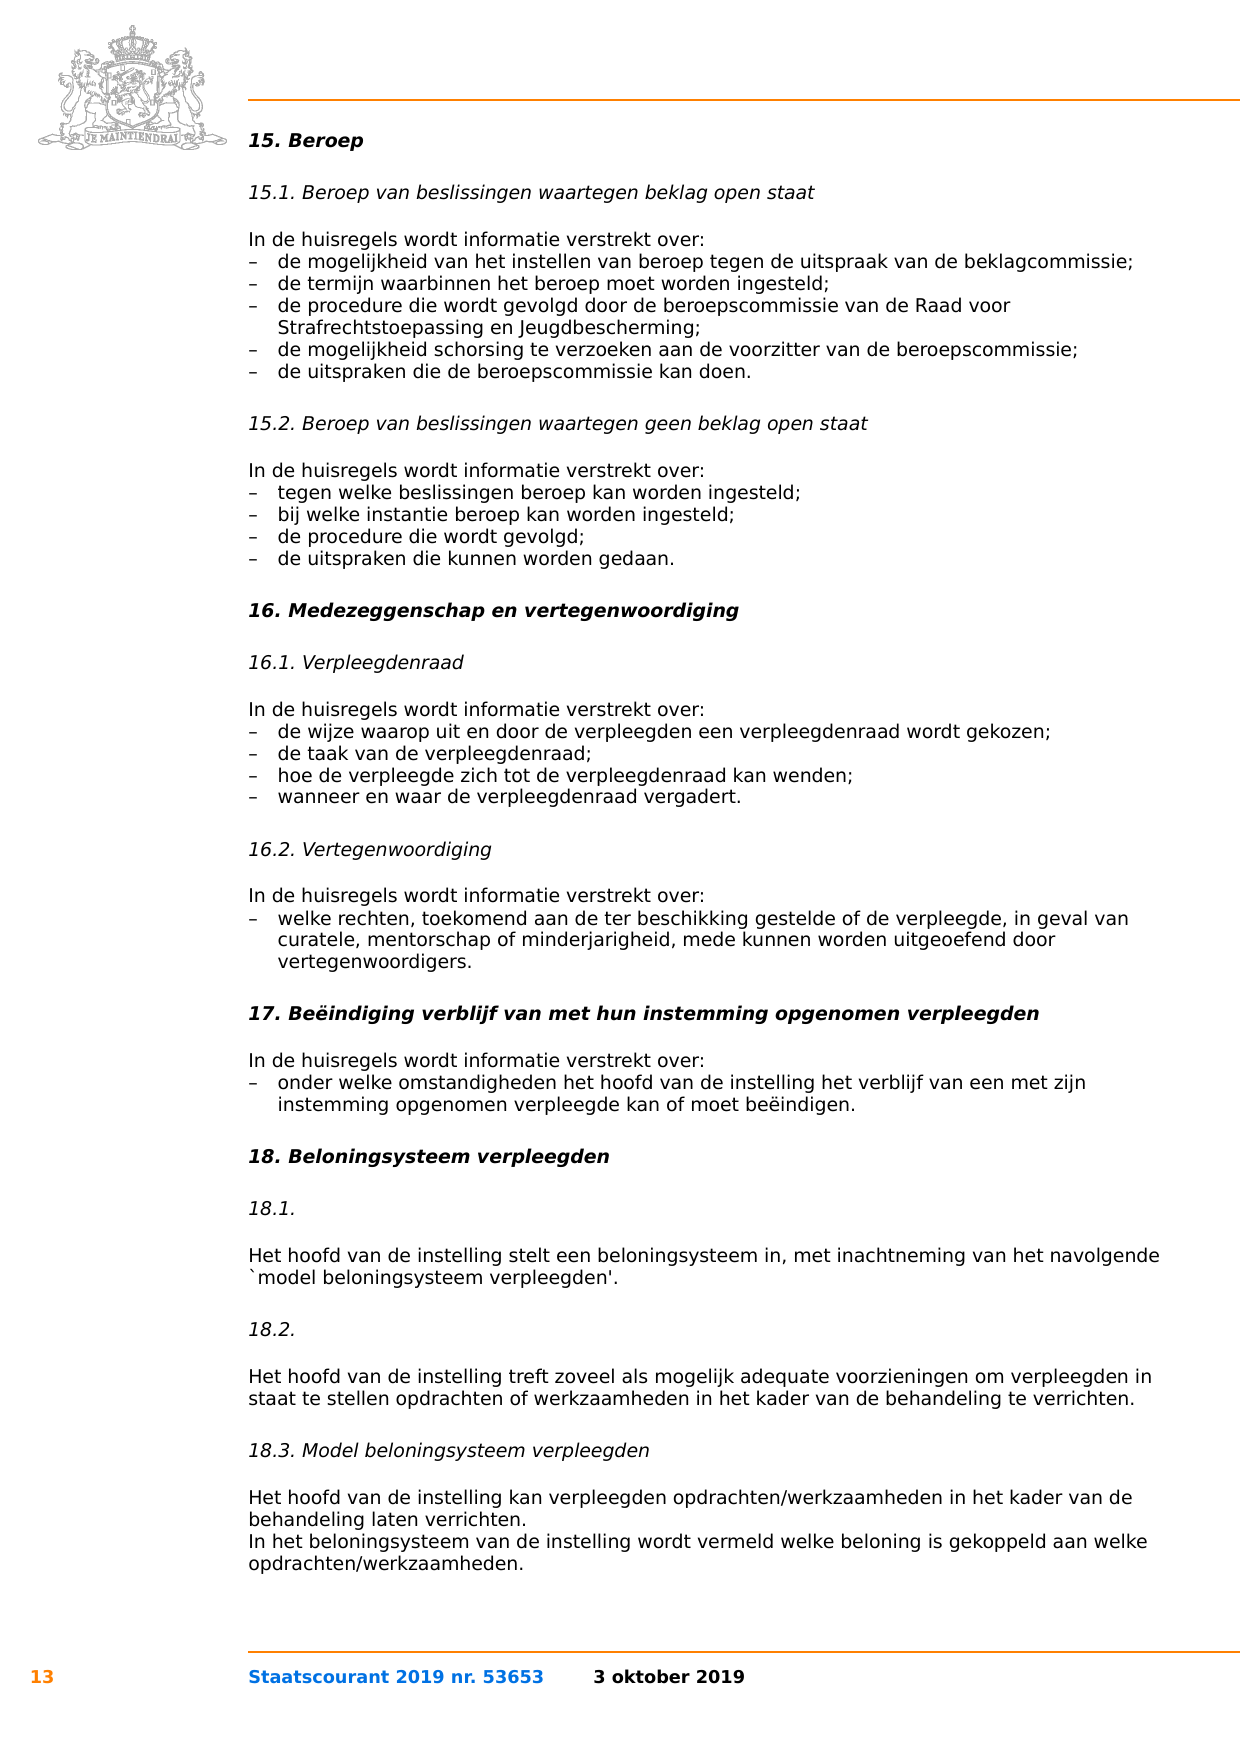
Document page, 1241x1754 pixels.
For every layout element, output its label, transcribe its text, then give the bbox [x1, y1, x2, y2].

subtitle 18. Beloningsysteem verpleegden [248, 1146, 1163, 1168]
text Het hoofd van de instelling treft zoveel als mogelijk adequate voorzieningen om verpleegden in staat te stellen opdrachten of werkzaamheden in het kader van de behandeling te verrichten. [248, 1366, 1163, 1410]
subtitle 16. Medezeggenschap en vertegenwoordiging [248, 599, 1163, 622]
subtitle 15.1. Beroep van beslissingen waartegen beklag open staat [248, 182, 1163, 204]
subtitle 17. Beëindiging verblijf van met hun instemming opgenomen verpleegden [248, 1003, 1163, 1025]
text – de wijze waarop uit en door de verpleegden een verpleegdenraad wordt gekozen; [248, 721, 1163, 742]
text – de mogelijkheid schorsing te verzoeken aan de voorzitter van de beroepscommissie; [248, 339, 1163, 361]
text Het hoofd van de instelling kan verpleegden opdrachten/werkzaamheden in het kader van de behandeling laten verrichten. [248, 1487, 1163, 1531]
text In de huisregels wordt informatie verstrekt over: [248, 229, 1163, 251]
text In de huisregels wordt informatie verstrekt over: [248, 885, 1163, 907]
subtitle 16.1. Verpleegdenraad [248, 652, 1163, 673]
text – de taak van de verpleegdenraad; [248, 742, 1163, 764]
text – onder welke omstandigheden het hoofd van de instelling het verblijf van een met zijn instemming opgenomen verpleegde kan of moet beëindigen. [248, 1072, 1163, 1116]
subtitle 18.2. [248, 1319, 1163, 1341]
text – welke rechten, toekomend aan de ter beschikking gestelde of de verpleegde, in geval van curatele, mentorschap of minderjarigheid, mede kunnen worden uitgeoefend door vertegenwoordigers. [248, 907, 1163, 973]
subtitle 15. Beroep [248, 130, 1163, 152]
text – de uitspraken die kunnen worden gedaan. [248, 548, 1163, 569]
subtitle 18.1. [248, 1198, 1163, 1220]
text – hoe de verpleegde zich tot de verpleegdenraad kan wenden; [248, 764, 1163, 786]
text In de huisregels wordt informatie verstrekt over: [248, 698, 1163, 721]
text – de procedure die wordt gevolgd; [248, 526, 1163, 548]
text – de procedure die wordt gevolgd door de beroepscommissie van de Raad voor Strafrechtstoepassing en Jeugdbescherming; [248, 295, 1163, 339]
picture [38, 25, 227, 150]
subtitle 15.2. Beroep van beslissingen waartegen geen beklag open staat [248, 413, 1163, 435]
text – bij welke instantie beroep kan worden ingesteld; [248, 504, 1163, 526]
text In de huisregels wordt informatie verstrekt over: [248, 1050, 1163, 1072]
subtitle 16.2. Vertegenwoordiging [248, 838, 1163, 860]
text – wanneer en waar de verpleegdenraad vergadert. [248, 786, 1163, 808]
text Het hoofd van de instelling stelt een beloningsysteem in, met inachtneming van het navolgende `model beloningsysteem verpleegden'. [248, 1245, 1163, 1289]
text In de huisregels wordt informatie verstrekt over: [248, 460, 1163, 482]
text In het beloningsysteem van de instelling wordt vermeld welke beloning is gekoppeld aan welke opdrachten/werkzaamheden. [248, 1531, 1163, 1575]
subtitle 18.3. Model beloningsysteem verpleegden [248, 1440, 1163, 1462]
text – de termijn waarbinnen het beroep moet worden ingesteld; [248, 273, 1163, 295]
text – de mogelijkheid van het instellen van beroep tegen de uitspraak van de beklagcommissie; [248, 251, 1163, 273]
text – de uitspraken die de beroepscommissie kan doen. [248, 361, 1163, 383]
text – tegen welke beslissingen beroep kan worden ingesteld; [248, 482, 1163, 504]
